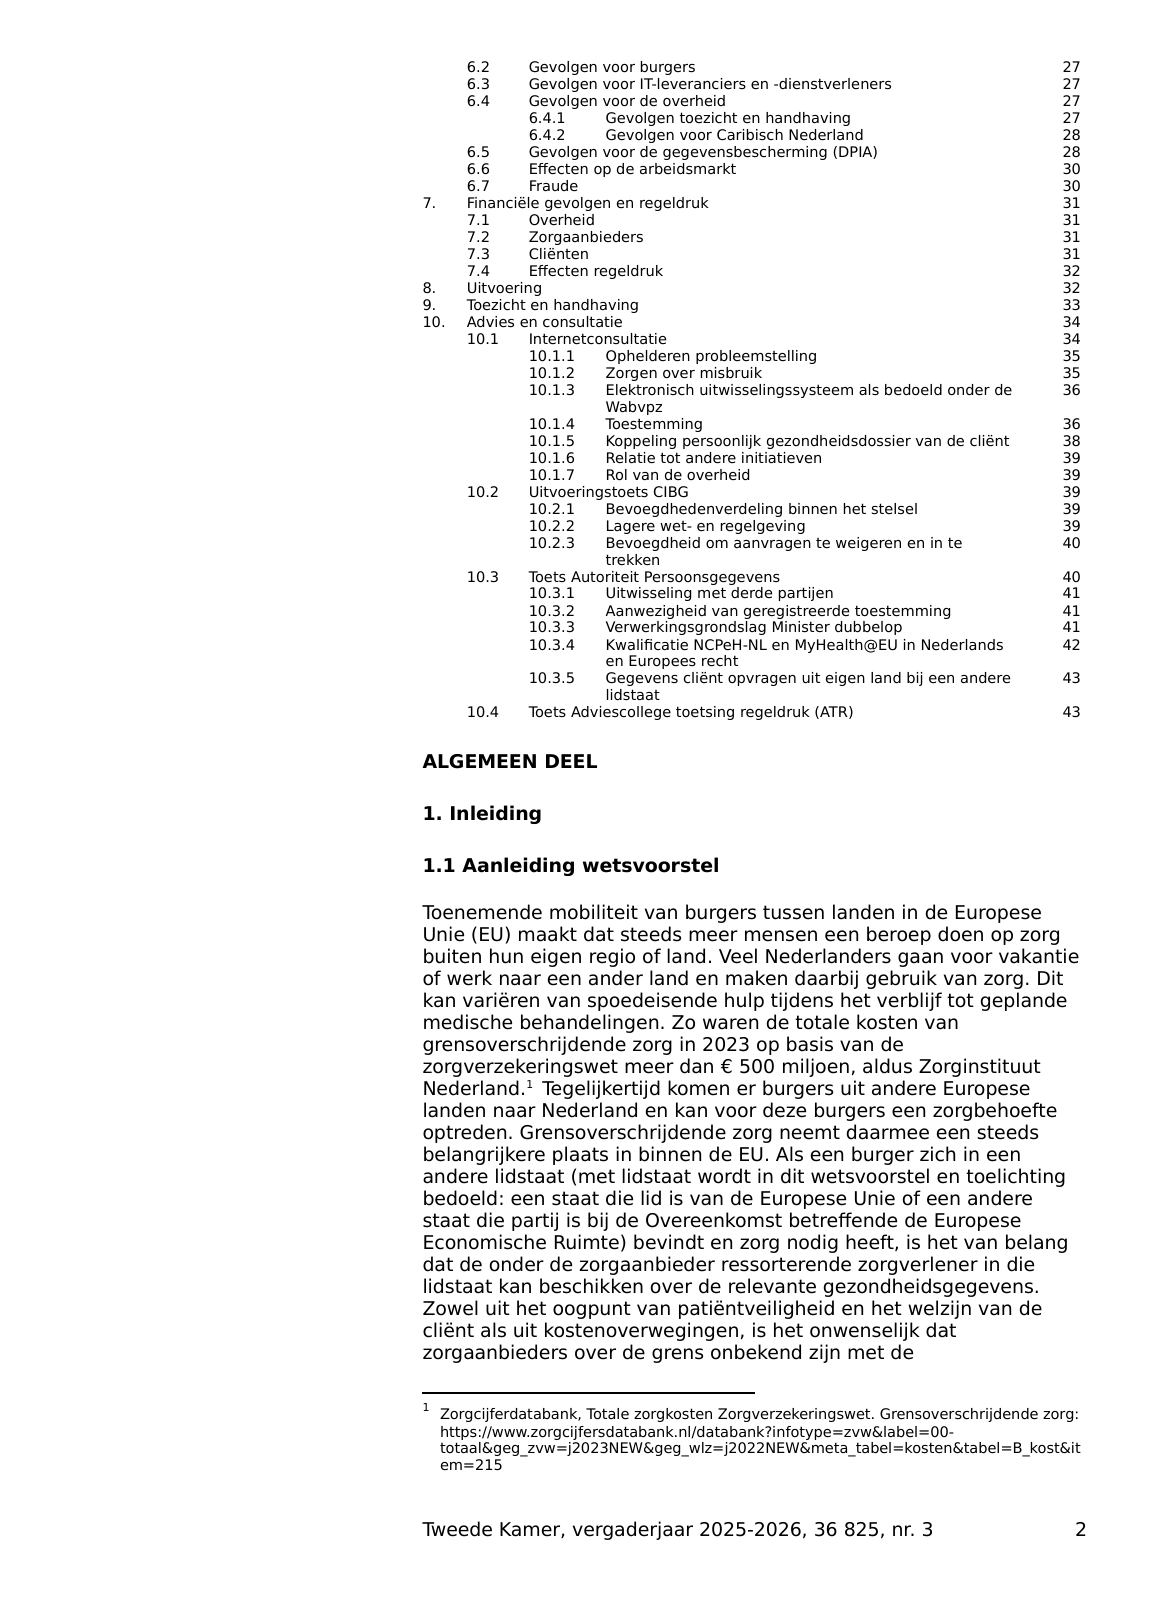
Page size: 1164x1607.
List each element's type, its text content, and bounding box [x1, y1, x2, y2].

table_cell [461, 585, 523, 602]
subtitle ALGEMEEN DEEL [422, 751, 1087, 773]
table_cell 10.3 [461, 569, 523, 585]
table_cell 10.1.7 [523, 467, 599, 483]
table_cell [422, 76, 461, 93]
table_cell [461, 535, 523, 568]
table_cell [461, 467, 523, 483]
table_cell 34 [1028, 314, 1087, 331]
table_cell 10.3.3 [523, 619, 599, 636]
table_cell 41 [1028, 619, 1087, 636]
table_cell 31 [1028, 229, 1087, 246]
table_cell 10.1.1 [523, 348, 599, 365]
table_cell 33 [1028, 297, 1087, 314]
table_cell 27 [1028, 59, 1087, 76]
table_cell [422, 467, 461, 483]
table_cell Relatie tot andere initiatieven [599, 450, 1027, 467]
table_cell 10.2.3 [523, 535, 599, 568]
table_cell 28 [1028, 127, 1087, 144]
table_cell Effecten regeldruk [523, 263, 1027, 280]
table_cell Rol van de overheid [599, 467, 1027, 483]
table_cell 31 [1028, 246, 1087, 263]
table_cell [461, 636, 523, 670]
table_cell [422, 263, 461, 280]
table_cell 7.1 [461, 212, 523, 229]
table_cell Lagere wet- en regelgeving [599, 518, 1027, 534]
subtitle 1.1 Aanleiding wetsvoorstel [422, 855, 1087, 877]
table_cell 10.1.5 [523, 433, 599, 449]
table_cell [422, 229, 461, 246]
table_cell [422, 127, 461, 144]
table_cell 35 [1028, 348, 1087, 365]
table_cell [461, 382, 523, 416]
table_cell [422, 501, 461, 517]
table_cell 41 [1028, 603, 1087, 619]
table_cell 6.4 [461, 93, 523, 110]
table_cell [461, 619, 523, 636]
table_cell 34 [1028, 331, 1087, 348]
table_cell Gevolgen voor de overheid [523, 93, 1027, 110]
table_cell Gevolgen toezicht en handhaving [599, 110, 1027, 127]
table_cell [422, 619, 461, 636]
table_cell [461, 518, 523, 534]
table_cell [422, 212, 461, 229]
table_cell Bevoegdheid om aanvragen te weigeren en in te trekken [599, 535, 1027, 568]
table_cell [422, 484, 461, 501]
table_cell 7. [422, 195, 461, 212]
table_cell [461, 501, 523, 517]
table_cell 36 [1028, 416, 1087, 433]
table_cell 9. [422, 297, 461, 314]
table_cell Toestemming [599, 416, 1027, 433]
table_cell 10.3.2 [523, 603, 599, 619]
table_cell [461, 127, 523, 144]
table_cell Internetconsultatie [523, 331, 1027, 348]
table_cell 7.3 [461, 246, 523, 263]
table_cell 10.3.4 [523, 636, 599, 670]
table_cell 10. [422, 314, 461, 331]
table_cell [461, 433, 523, 449]
table_cell 28 [1028, 144, 1087, 161]
table_cell 6.3 [461, 76, 523, 93]
table_cell 10.1.4 [523, 416, 599, 433]
table_cell 39 [1028, 450, 1087, 467]
table_cell [422, 161, 461, 178]
subtitle 1. Inleiding [422, 803, 1087, 825]
table_cell Uitvoering [461, 280, 1027, 297]
table_cell 10.2.1 [523, 501, 599, 517]
table_cell Ophelderen probleemstelling [599, 348, 1027, 365]
table_cell 6.5 [461, 144, 523, 161]
table_cell Elektronisch uitwisselingssysteem als bedoeld onder de Wabvpz [599, 382, 1027, 416]
table_cell [422, 144, 461, 161]
table_cell [422, 365, 461, 382]
table_cell 7.2 [461, 229, 523, 246]
table_cell 30 [1028, 161, 1087, 178]
table_cell [422, 603, 461, 619]
table_cell 6.6 [461, 161, 523, 178]
table_cell 32 [1028, 263, 1087, 280]
table_cell 10.2 [461, 484, 523, 501]
table_cell 35 [1028, 365, 1087, 382]
table_cell Bevoegdhedenverdeling binnen het stelsel [599, 501, 1027, 517]
table_cell Uitwisseling met derde partijen [599, 585, 1027, 602]
table_cell Effecten op de arbeidsmarkt [523, 161, 1027, 178]
table_cell 27 [1028, 110, 1087, 127]
table_cell 39 [1028, 484, 1087, 501]
table_cell [422, 93, 461, 110]
table_cell [422, 110, 461, 127]
table_cell Verwerkingsgrondslag Minister dubbelop [599, 619, 1027, 636]
table_cell [422, 585, 461, 602]
table_cell 43 [1028, 704, 1087, 721]
table_cell [461, 365, 523, 382]
table_cell Kwalificatie NCPeH-NL en MyHealth@EU in Nederlands en Europees recht [599, 636, 1027, 670]
table_cell 10.3.5 [523, 670, 599, 704]
table_cell [422, 450, 461, 467]
table_cell [422, 569, 461, 585]
table_cell 32 [1028, 280, 1087, 297]
table_cell [422, 670, 461, 704]
table_cell Advies en consultatie [461, 314, 1027, 331]
table_cell [461, 416, 523, 433]
table_cell 39 [1028, 518, 1087, 534]
table_cell 27 [1028, 76, 1087, 93]
table_cell [461, 603, 523, 619]
table_cell [422, 246, 461, 263]
table_cell 36 [1028, 382, 1087, 416]
table_cell 10.3.1 [523, 585, 599, 602]
table_cell 10.1.2 [523, 365, 599, 382]
table_cell [422, 518, 461, 534]
table_cell 6.4.2 [523, 127, 599, 144]
table_cell [461, 110, 523, 127]
table_cell Gevolgen voor burgers [523, 59, 1027, 76]
table_cell Cliënten [523, 246, 1027, 263]
table_cell 38 [1028, 433, 1087, 449]
table_cell 10.1.6 [523, 450, 599, 467]
table_cell 40 [1028, 535, 1087, 568]
table_cell Gevolgen voor Caribisch Nederland [599, 127, 1027, 144]
table_cell Toets Autoriteit Persoonsgegevens [523, 569, 1027, 585]
text Zorgcijferdatabank, Totale zorgkosten Zorgverzekeringswet. Grensoverschrijdende zorg: https://www.zorgcijfersdatabank.nl/databank?infotype=zvw&label=00-totaal&geg_zvw=j2023NEW&geg_wlz=j2022NEW&meta_tabel=kosten&tabel=B_kost&item=215 [422, 1402, 1087, 1474]
table_cell Toezicht en handhaving [461, 297, 1027, 314]
table_cell 30 [1028, 178, 1087, 195]
table_cell [422, 59, 461, 76]
table_cell 27 [1028, 93, 1087, 110]
table_cell Gevolgen voor de gegevensbescherming (DPIA) [523, 144, 1027, 161]
table_cell Gevolgen voor IT-leveranciers en -dienstverleners [523, 76, 1027, 93]
table_cell 43 [1028, 670, 1087, 704]
table_cell Financiële gevolgen en regeldruk [461, 195, 1027, 212]
table_cell Gegevens cliënt opvragen uit eigen land bij een andere lidstaat [599, 670, 1027, 704]
table_cell 6.4.1 [523, 110, 599, 127]
table_cell [422, 535, 461, 568]
table_cell [422, 433, 461, 449]
table_cell 10.1.3 [523, 382, 599, 416]
table_cell [461, 450, 523, 467]
table_cell [422, 636, 461, 670]
table_cell Koppeling persoonlijk gezondheidsdossier van de cliënt [599, 433, 1027, 449]
table_cell Zorgen over misbruik [599, 365, 1027, 382]
table_cell 10.1 [461, 331, 523, 348]
table_cell 31 [1028, 212, 1087, 229]
text Toenemende mobiliteit van burgers tussen landen in de Europese Unie (EU) maakt dat steeds meer mensen een beroep doen op zorg buiten hun eigen regio of land. Veel Nederlanders gaan voor vakantie of werk naar een ander land en maken daarbij gebruik van zorg. Dit kan variëren van spoedeisende hulp tijdens het verblijf tot geplande medische behandelingen. Zo waren de totale kosten van grensoverschrijdende zorg in 2023 op basis van de zorgverzekeringswet meer dan € 500 miljoen, aldus Zorginstituut Nederland. Tegelijkertijd komen er burgers uit andere Europese landen naar Nederland en kan voor deze burgers een zorgbehoefte optreden. Grensoverschrijdende zorg neemt daarmee een steeds belangrijkere plaats in binnen de EU. Als een burger zich in een andere lidstaat (met lidstaat wordt in dit wetsvoorstel en toelichting bedoeld: een staat die lid is van de Europese Unie of een andere staat die partij is bij de Overeenkomst betreffende de Europese Economische Ruimte) bevindt en zorg nodig heeft, is het van belang dat de onder de zorgaanbieder ressorterende zorgverlener in die lidstaat kan beschikken over de relevante gezondheidsgegevens. Zowel uit het oogpunt van patiëntveiligheid en het welzijn van de cliënt als uit kostenoverwegingen, is het onwenselijk dat zorgaanbieders over de grens onbekend zijn met de [422, 902, 1087, 1364]
table_cell 10.2.2 [523, 518, 599, 534]
table_cell [461, 348, 523, 365]
table_cell 7.4 [461, 263, 523, 280]
table_cell 39 [1028, 501, 1087, 517]
table_cell 31 [1028, 195, 1087, 212]
table_cell 39 [1028, 467, 1087, 483]
table_cell [422, 382, 461, 416]
table_cell Overheid [523, 212, 1027, 229]
table_cell [422, 416, 461, 433]
table_cell [422, 348, 461, 365]
table_cell [422, 178, 461, 195]
table_cell 10.4 [461, 704, 523, 721]
table_cell Fraude [523, 178, 1027, 195]
table_cell 40 [1028, 569, 1087, 585]
table_cell [422, 331, 461, 348]
table_cell 41 [1028, 585, 1087, 602]
table_cell [461, 670, 523, 704]
table_cell Toets Adviescollege toetsing regeldruk (ATR) [523, 704, 1027, 721]
table_cell Zorgaanbieders [523, 229, 1027, 246]
table_cell 6.7 [461, 178, 523, 195]
table_cell Aanwezigheid van geregistreerde toestemming [599, 603, 1027, 619]
table_cell Uitvoeringstoets CIBG [523, 484, 1027, 501]
table_cell [422, 704, 461, 721]
table_cell 8. [422, 280, 461, 297]
table_cell 42 [1028, 636, 1087, 670]
table_cell 6.2 [461, 59, 523, 76]
